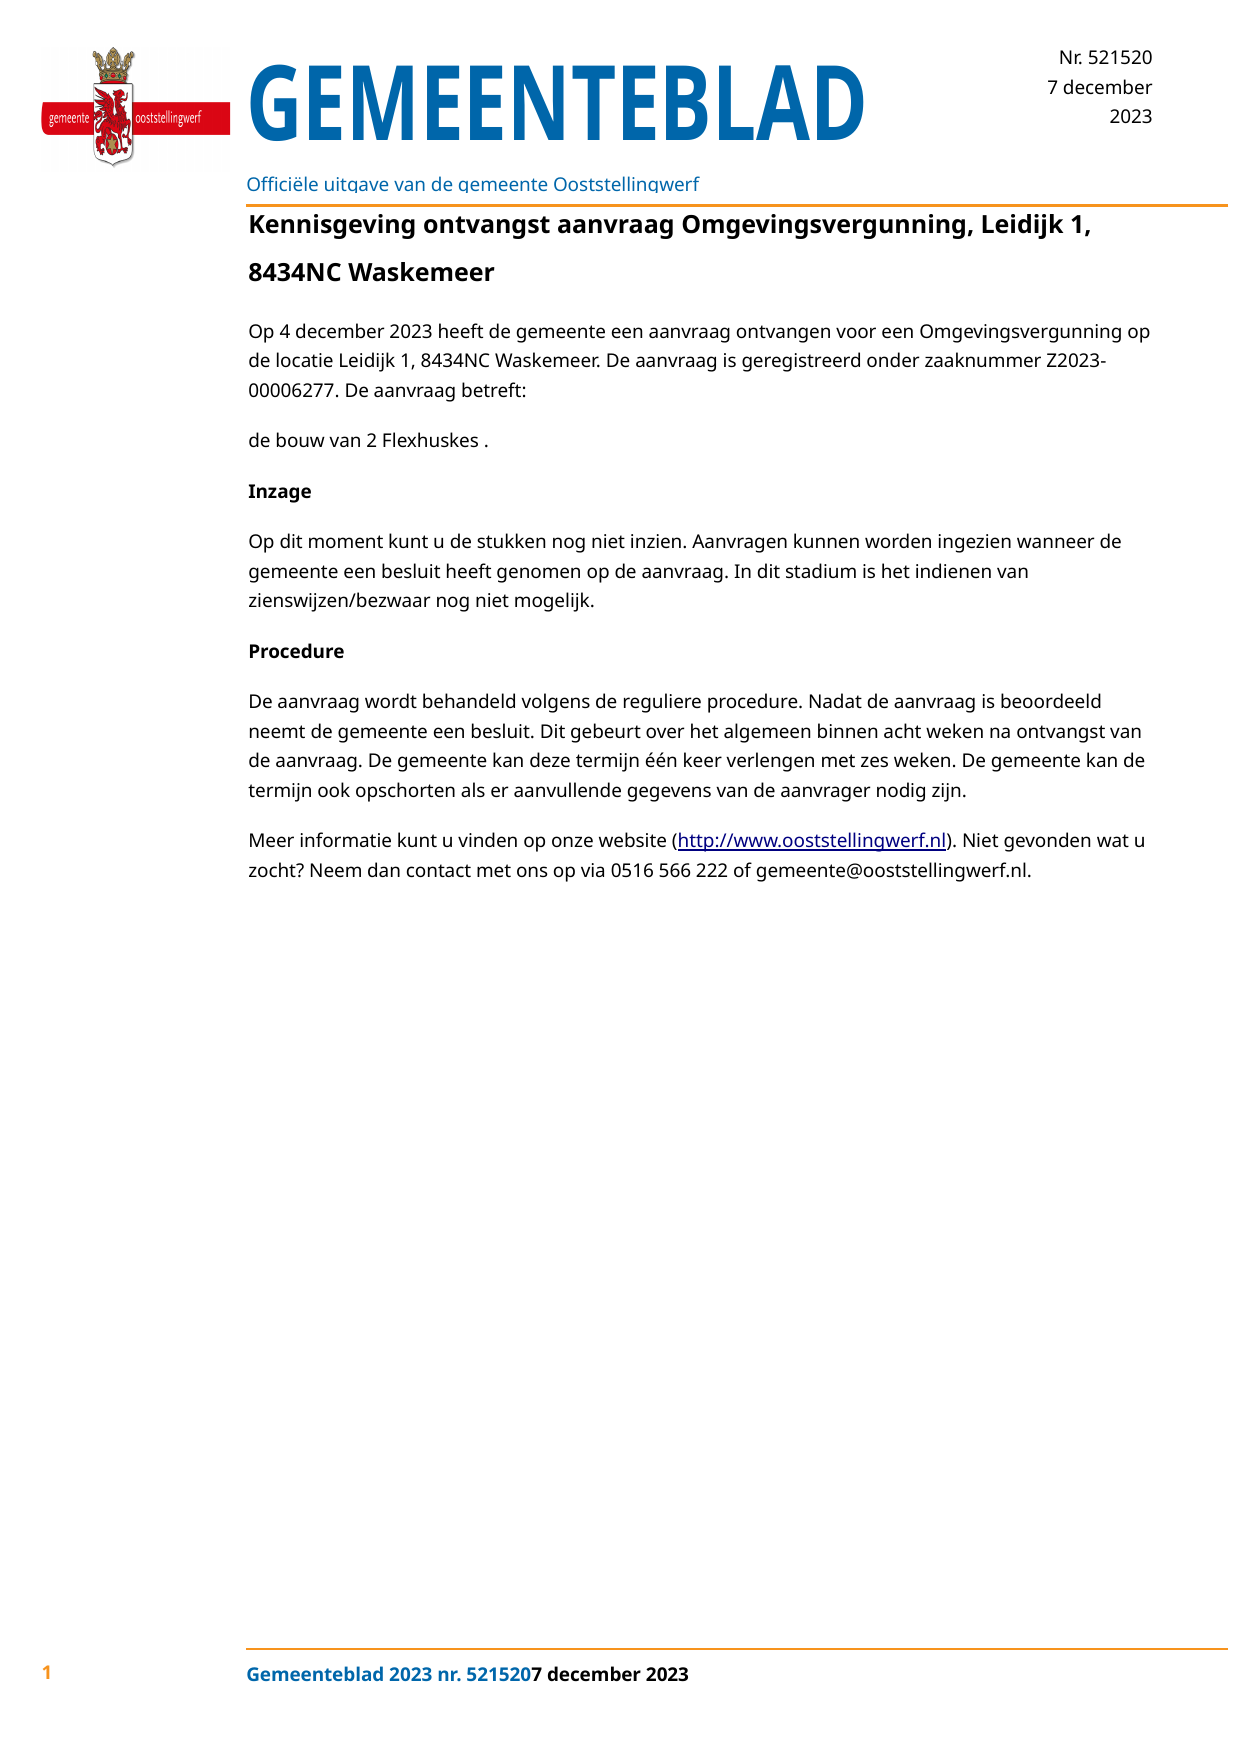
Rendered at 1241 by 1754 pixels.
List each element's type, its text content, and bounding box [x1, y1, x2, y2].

text Kennisgeving ontvangst aanvraag Omgevingsvergunning, Leidijk 1, 8434NC Waskemeer [248, 207, 1152, 288]
text Inzage [248, 478, 1152, 504]
text Op dit moment kunt u de stukken nog niet inzien. Aanvragen kunnen worden ingezien wanneer de gemeente een besluit heeft genomen op de aanvraag. In dit stadium is het indienen van zienswijzen/bezwaar nog niet mogelijk. [248, 528, 1152, 613]
text De aanvraag wordt behandeld volgens de reguliere procedure. Nadat de aanvraag is beoordeeld neemt de gemeente een besluit. Dit gebeurt over het algemeen binnen acht weken na ontvangst van de aanvraag. De gemeente kan deze termijn één keer verlengen met zes weken. De gemeente kan de termijn ook opschorten als er aanvullende gegevens van de aanvrager nodig zijn. [248, 688, 1152, 803]
text Meer informatie kunt u vinden op onze website (http://www.ooststellingwerf.nl). Niet gevonden wat u zocht? Neem dan contact met ons op via 0516 566 222 of gemeente@ooststellingwerf.nl. [248, 827, 1152, 883]
text de bouw van 2 Flexhuskes . [248, 427, 1152, 453]
picture [41, 47, 231, 172]
text Procedure [248, 638, 1152, 664]
text Op 4 december 2023 heeft de gemeente een aanvraag ontvangen voor een Omgevingsvergunning op de locatie Leidijk 1, 8434NC Waskemeer. De aanvraag is geregistreerd onder zaaknummer Z2023-00006277. De aanvraag betreft: [248, 318, 1152, 403]
